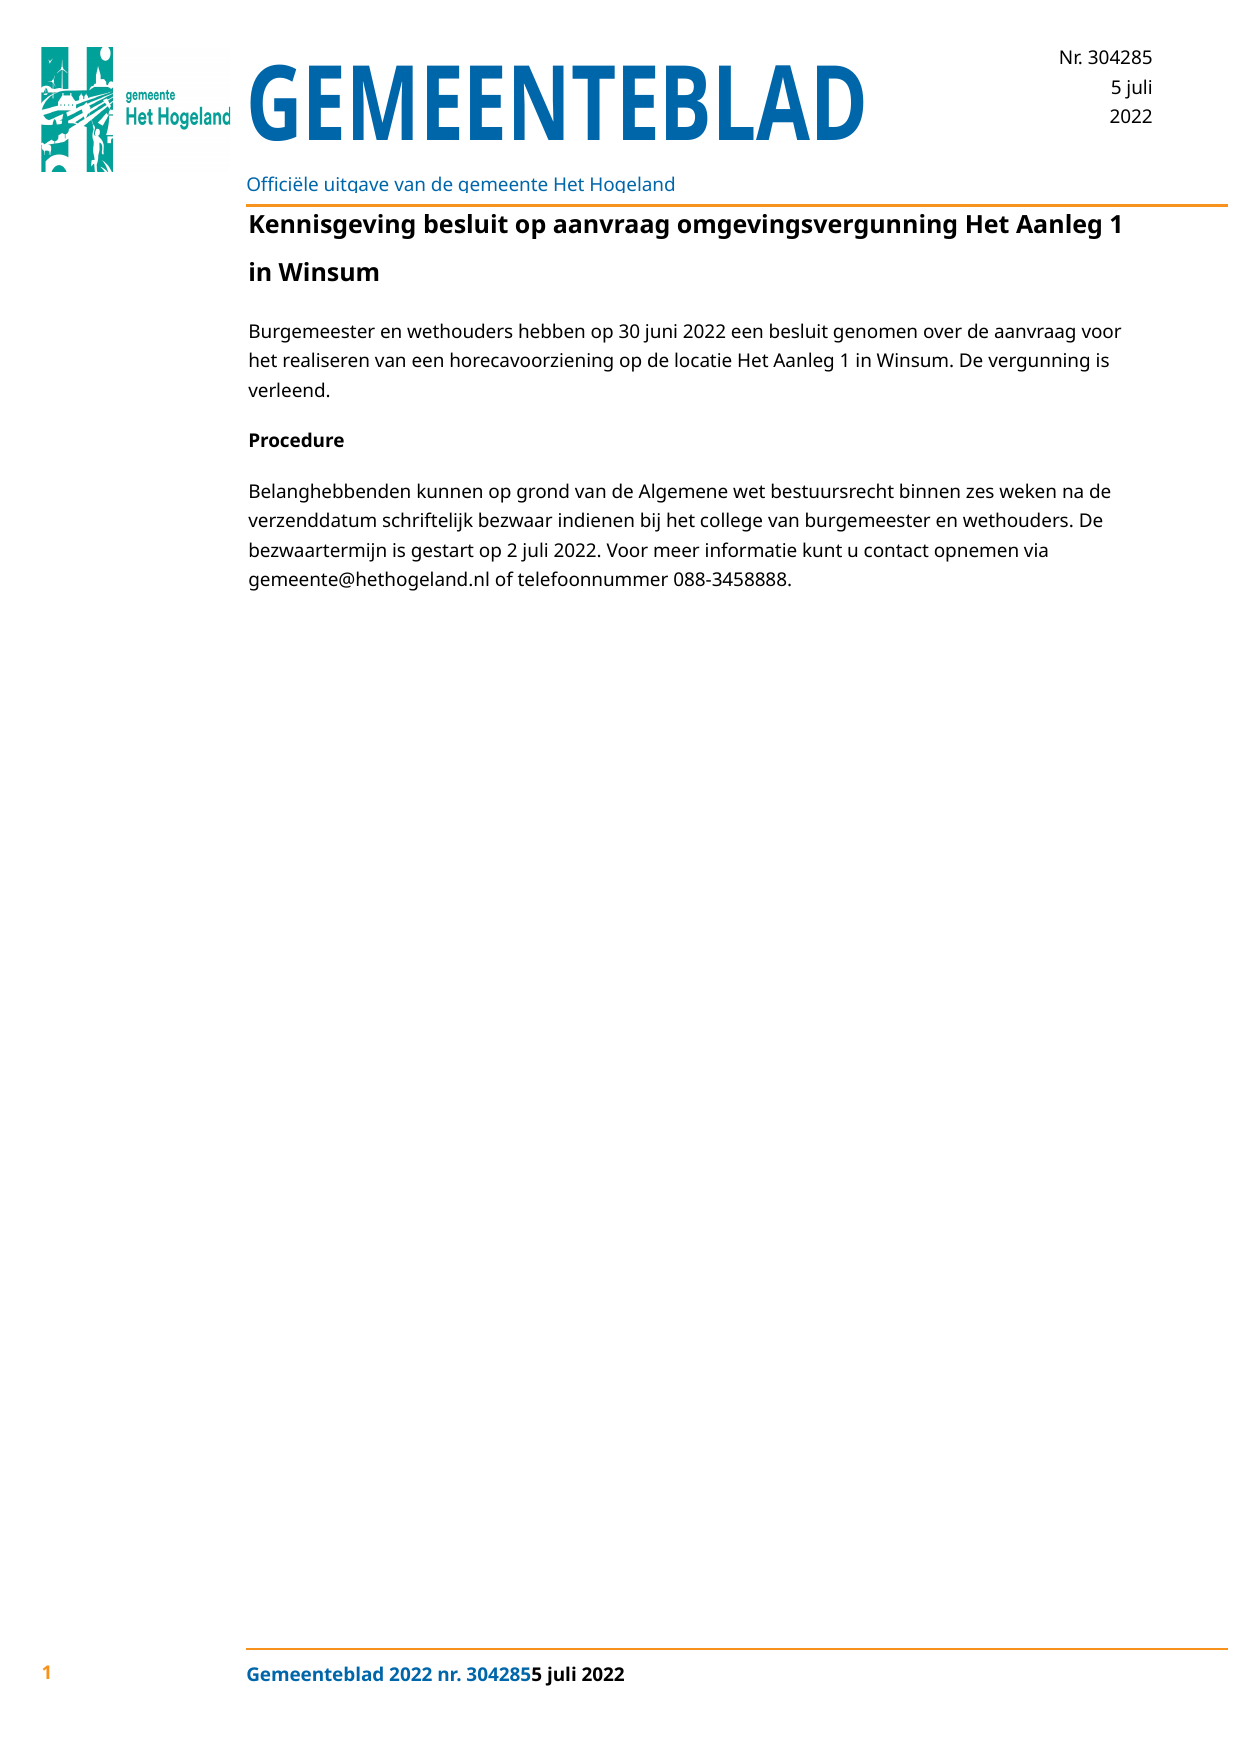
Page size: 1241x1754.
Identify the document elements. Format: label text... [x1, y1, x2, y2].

text Belanghebbenden kunnen op grond van de Algemene wet bestuursrecht binnen zes weken na de verzenddatum schriftelijk bezwaar indienen bij het college van burgemeester en wethouders. De bezwaartermijn is gestart op 2 juli 2022. Voor meer informatie kunt u contact opnemen via gemeente@hethogeland.nl of telefoonnummer 088-3458888. [248, 478, 1152, 592]
text Kennisgeving besluit op aanvraag omgevingsvergunning Het Aanleg 1 in Winsum [248, 207, 1152, 288]
picture [41, 47, 231, 172]
text Procedure [248, 427, 1152, 453]
text Burgemeester en wethouders hebben op 30 juni 2022 een besluit genomen over de aanvraag voor het realiseren van een horecavoorziening op de locatie Het Aanleg 1 in Winsum. De vergunning is verleend. [248, 318, 1152, 403]
